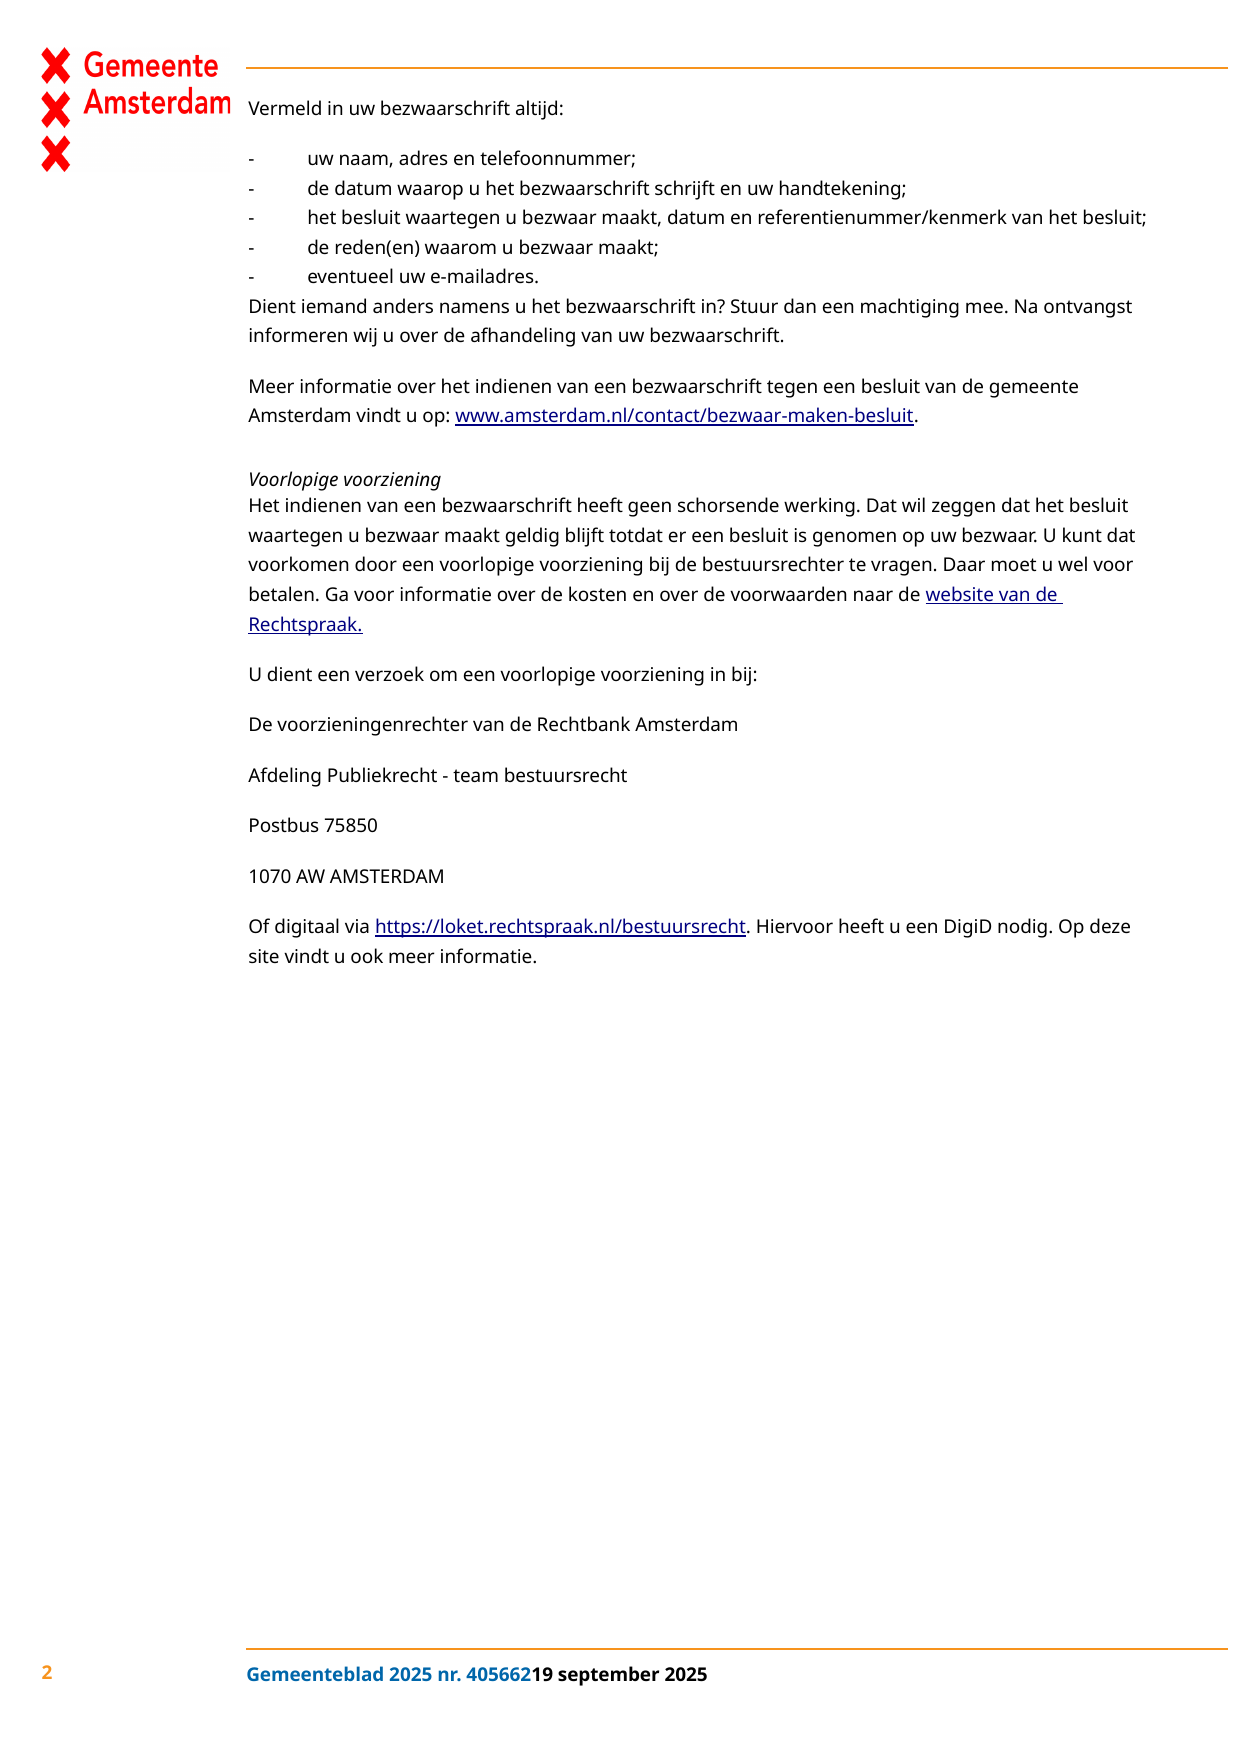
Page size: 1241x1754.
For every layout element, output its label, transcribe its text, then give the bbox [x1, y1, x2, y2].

list de reden(en) waarom u bezwaar maakt; [248, 234, 1152, 260]
text U dient een verzoek om een voorlopige voorziening in bij: [248, 661, 1152, 687]
text Of digitaal via https://loket.rechtspraak.nl/bestuursrecht. Hiervoor heeft u een DigiD nodig. Op deze site vindt u ook meer informatie. [248, 913, 1152, 968]
list eventueel uw e-mailadres. [248, 263, 1152, 289]
text Postbus 75850 [248, 812, 1152, 838]
text De voorzieningenrechter van de Rechtbank Amsterdam [248, 712, 1152, 737]
list de datum waarop u het bezwaarschrift schrijft en uw handtekening; [248, 175, 1152, 201]
text Meer informatie over het indienen van een bezwaarschrift tegen een besluit van de gemeente Amsterdam vindt u op: www.amsterdam.nl/contact/bezwaar-maken-besluit. [248, 373, 1152, 428]
text Vermeld in uw bezwaarschrift altijd: [248, 95, 1152, 121]
text Het indienen van een bezwaarschrift heeft geen schorsende werking. Dat wil zeggen dat het besluit waartegen u bezwaar maakt geldig blijft totdat er een besluit is genomen op uw bezwaar. U kunt dat voorkomen door een voorlopige voorziening bij de bestuursrechter te vragen. Daar moet u wel voor betalen. Ga voor informatie over de kosten en over de voorwaarden naar de website van de Rechtspraak. [248, 492, 1152, 636]
text Dient iemand anders namens u het bezwaarschrift in? Stuur dan een machtiging mee. Na ontvangst informeren wij u over de afhandeling van uw bezwaarschrift. [248, 293, 1152, 348]
text Voorlopige voorziening [248, 467, 1152, 492]
text Afdeling Publiekrecht - team bestuursrecht [248, 762, 1152, 788]
picture [41, 47, 231, 172]
text 1070 AW AMSTERDAM [248, 863, 1152, 888]
list het besluit waartegen u bezwaar maakt, datum en referentienummer/kenmerk van het besluit; [248, 204, 1152, 230]
list uw naam, adres en telefoonnummer; [248, 145, 1152, 171]
